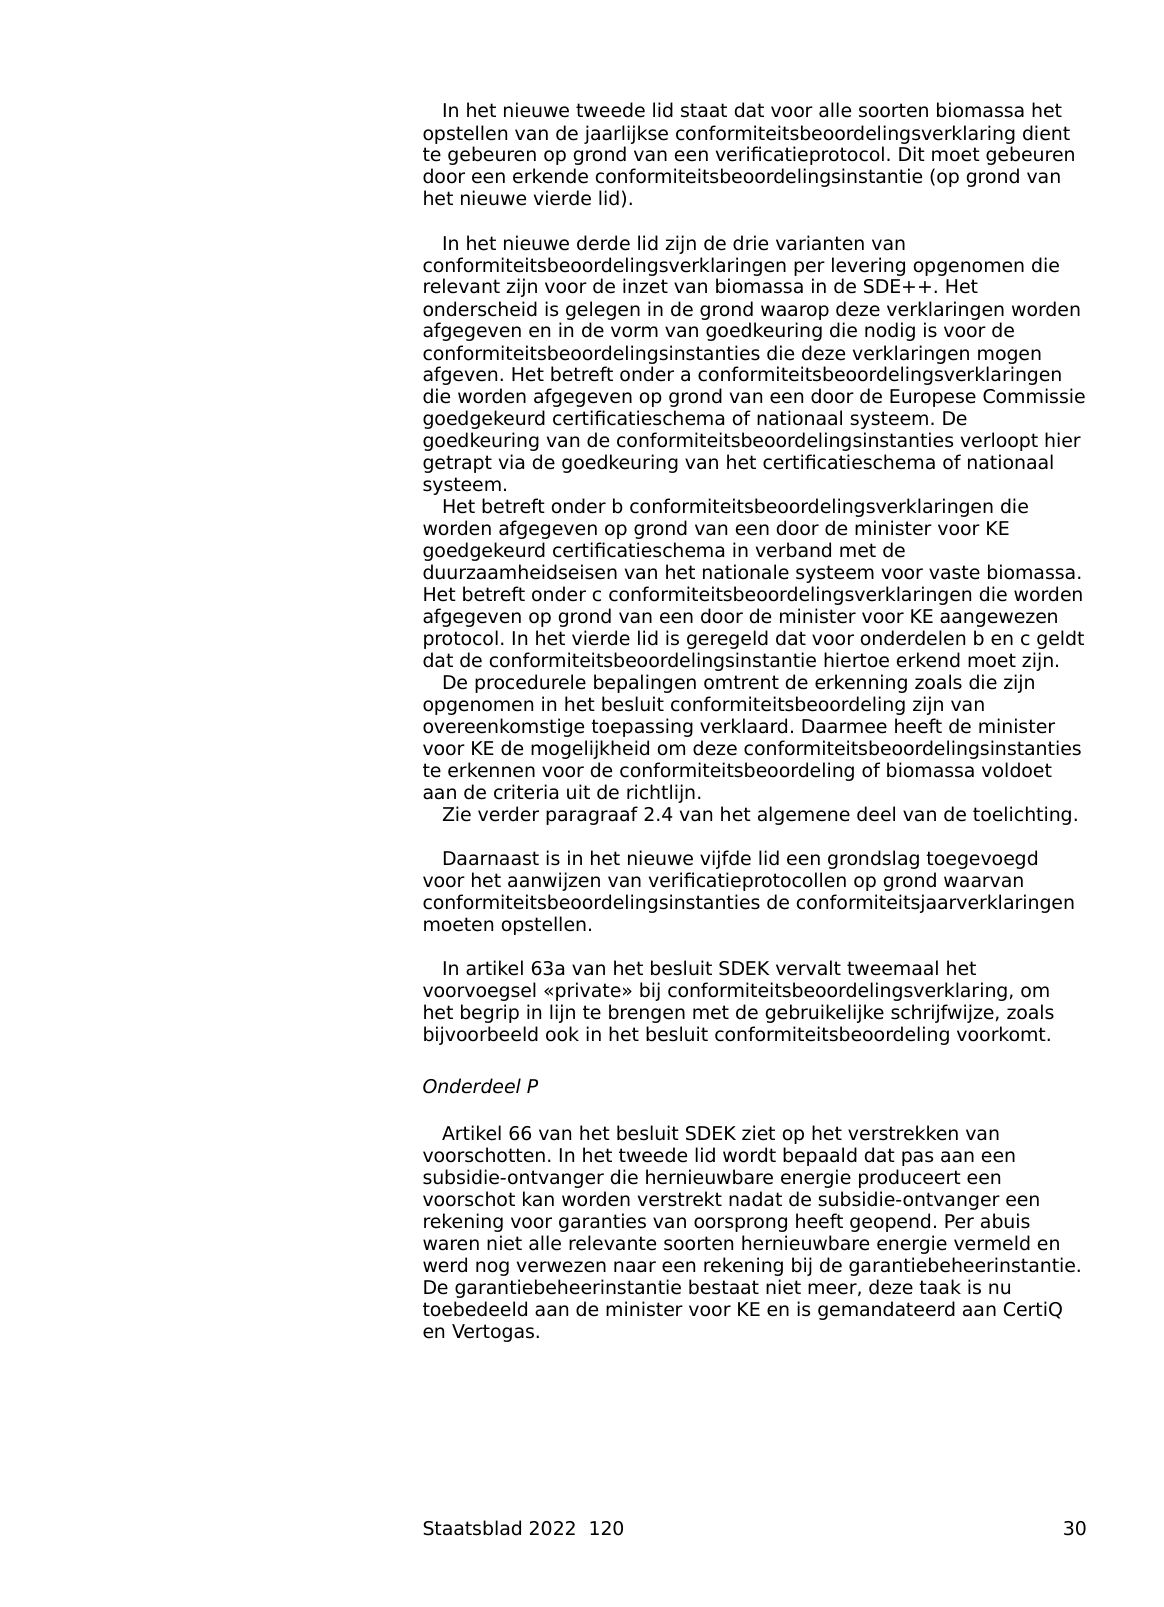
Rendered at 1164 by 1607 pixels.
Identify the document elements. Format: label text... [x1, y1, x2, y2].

subtitle Onderdeel P [422, 1076, 1087, 1098]
text In het nieuwe tweede lid staat dat voor alle soorten biomassa het opstellen van de jaarlijkse conformiteitsbeoordelingsverklaring dient te gebeuren op grond van een verificatieprotocol. Dit moet gebeuren door een erkende conformiteitsbeoordelingsinstantie (op grond van het nieuwe vierde lid). [422, 100, 1087, 210]
text Zie verder paragraaf 2.4 van het algemene deel van de toelichting. [422, 804, 1087, 826]
text In het nieuwe derde lid zijn de drie varianten van conformiteitsbeoordelingsverklaringen per levering opgenomen die relevant zijn voor de inzet van biomassa in de SDE++. Het onderscheid is gelegen in de grond waarop deze verklaringen worden afgegeven en in de vorm van goedkeuring die nodig is voor de conformiteitsbeoordelingsinstanties die deze verklaringen mogen afgeven. Het betreft onder a conformiteitsbeoordelingsverklaringen die worden afgegeven op grond van een door de Europese Commissie goedgekeurd certificatieschema of nationaal systeem. De goedkeuring van de conformiteitsbeoordelingsinstanties verloopt hier getrapt via de goedkeuring van het certificatieschema of nationaal systeem. [422, 232, 1087, 496]
text Artikel 66 van het besluit SDEK ziet op het verstrekken van voorschotten. In het tweede lid wordt bepaald dat pas aan een subsidie-ontvanger die hernieuwbare energie produceert een voorschot kan worden verstrekt nadat de subsidie-ontvanger een rekening voor garanties van oorsprong heeft geopend. Per abuis waren niet alle relevante soorten hernieuwbare energie vermeld en werd nog verwezen naar een rekening bij de garantiebeheerinstantie. De garantiebeheerinstantie bestaat niet meer, deze taak is nu toebedeeld aan de minister voor KE en is gemandateerd aan CertiQ en Vertogas. [422, 1123, 1087, 1343]
text Het betreft onder b conformiteitsbeoordelingsverklaringen die worden afgegeven op grond van een door de minister voor KE goedgekeurd certificatieschema in verband met de duurzaamheidseisen van het nationale systeem voor vaste biomassa. Het betreft onder c conformiteitsbeoordelingsverklaringen die worden afgegeven op grond van een door de minister voor KE aangewezen protocol. In het vierde lid is geregeld dat voor onderdelen b en c geldt dat de conformiteitsbeoordelingsinstantie hiertoe erkend moet zijn. [422, 496, 1087, 672]
text In artikel 63a van het besluit SDEK vervalt tweemaal het voorvoegsel «private» bij conformiteitsbeoordelingsverklaring, om het begrip in lijn te brengen met de gebruikelijke schrijfwijze, zoals bijvoorbeeld ook in het besluit conformiteitsbeoordeling voorkomt. [422, 958, 1087, 1046]
text De procedurele bepalingen omtrent de erkenning zoals die zijn opgenomen in het besluit conformiteitsbeoordeling zijn van overeenkomstige toepassing verklaard. Daarmee heeft de minister voor KE de mogelijkheid om deze conformiteitsbeoordelingsinstanties te erkennen voor de conformiteitsbeoordeling of biomassa voldoet aan de criteria uit de richtlijn. [422, 672, 1087, 804]
text Daarnaast is in het nieuwe vijfde lid een grondslag toegevoegd voor het aanwijzen van verificatieprotocollen op grond waarvan conformiteitsbeoordelingsinstanties de conformiteitsjaarverklaringen moeten opstellen. [422, 848, 1087, 936]
